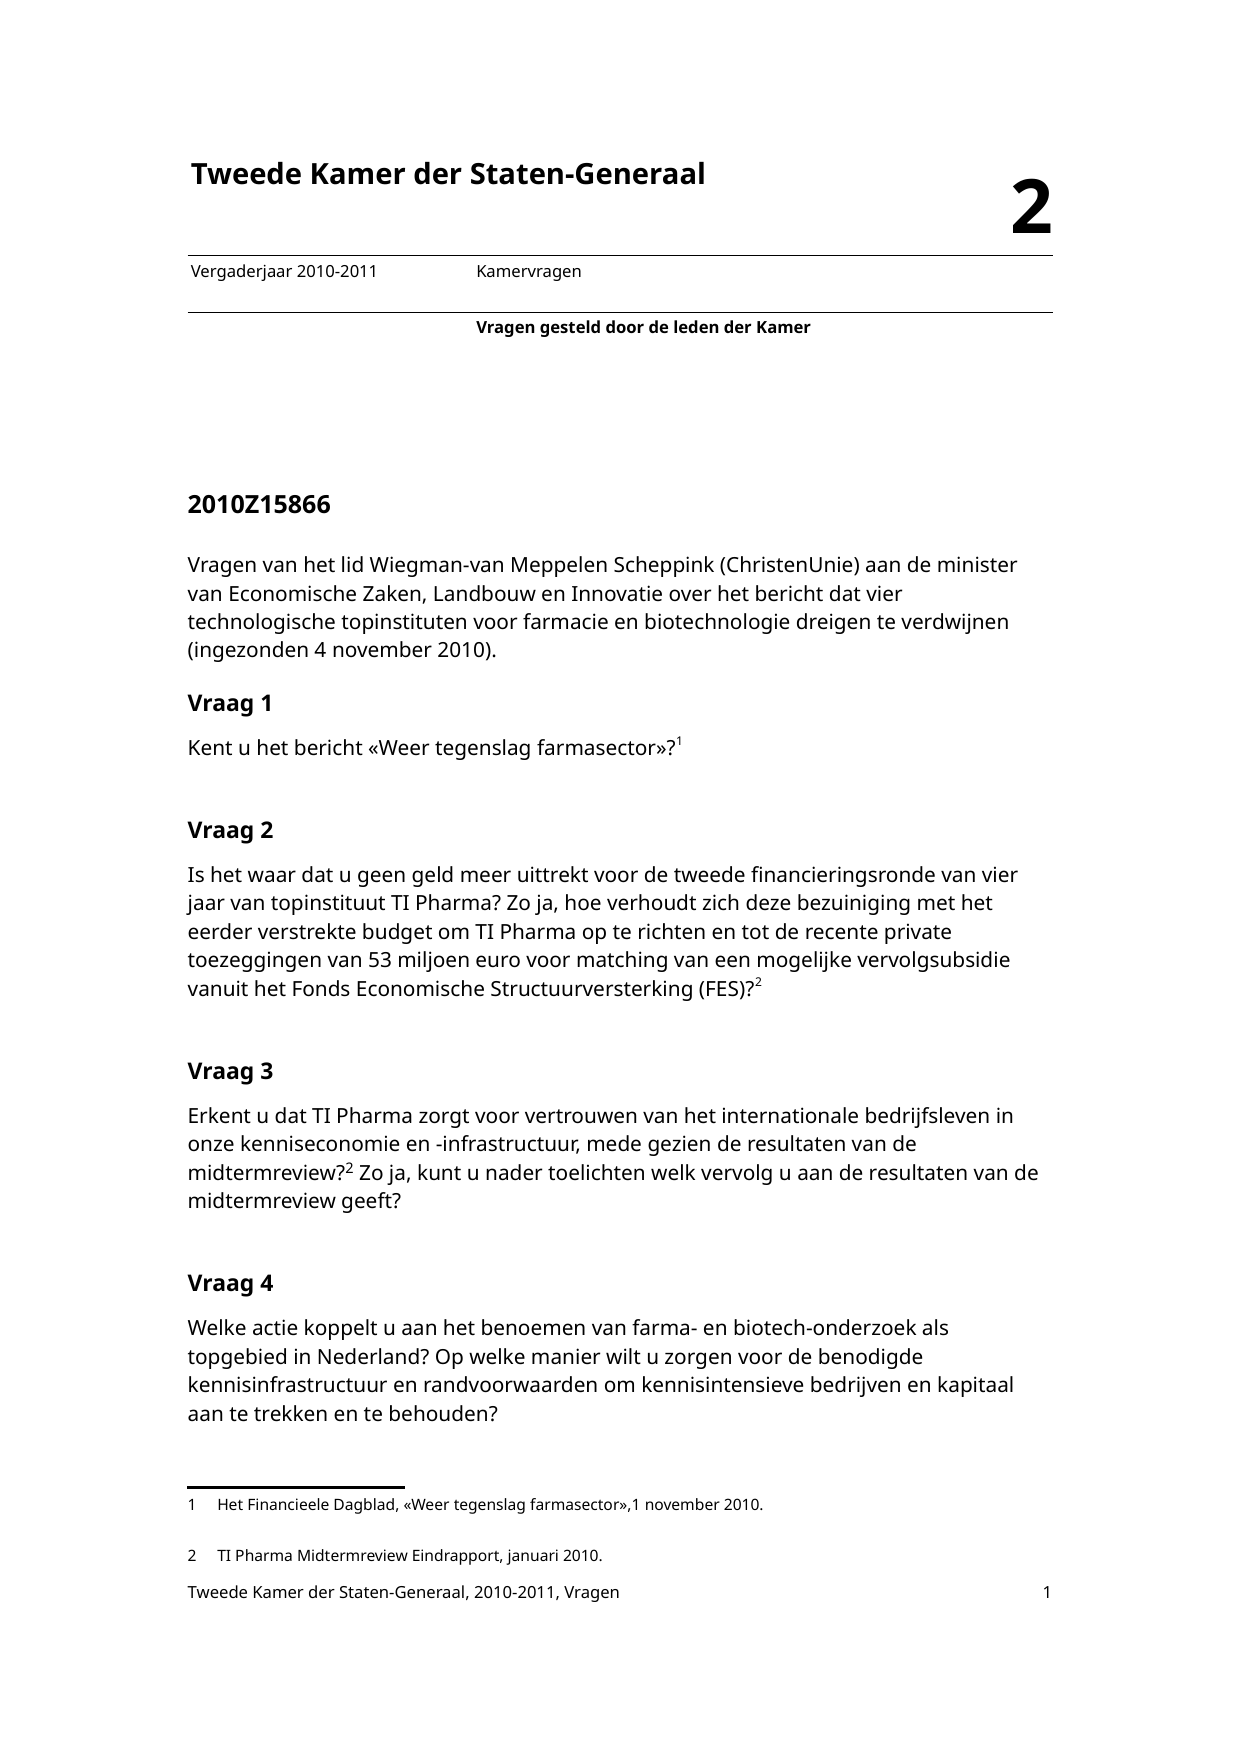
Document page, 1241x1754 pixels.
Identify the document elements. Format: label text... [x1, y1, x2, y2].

table_cell [188, 313, 473, 339]
table_cell Kamervragen [473, 256, 1053, 312]
text Welke actie koppelt u aan het benoemen van farma- en biotech-onderzoek als topgebied in Nederland? Op welke manier wilt u zorgen voor de benodigde kennisinfrastructuur en randvoorwaarden om kennisintensieve bedrijven en kapitaal aan te trekken en te behouden? [187, 1313, 1053, 1427]
text Kent u het bericht «Weer tegenslag farmasector»? [187, 733, 1053, 761]
text Vragen van het lid Wiegman-van Meppelen Scheppink (ChristenUnie) aan de minister van Economische Zaken, Landbouw en Innovatie over het bericht dat vier technologische topinstituten voor farmacie en biotechnologie dreigen te verdwijnen (ingezonden 4 november 2010). [187, 550, 1053, 664]
subtitle Vraag 4 [187, 1267, 1053, 1298]
table_header Tweede Kamer der Staten-Generaal [188, 150, 879, 255]
text 2010Z15866 [187, 487, 1053, 521]
subtitle Vraag 3 [187, 1055, 1053, 1086]
subtitle Vraag 1 [187, 687, 1053, 718]
text Erkent u dat TI Pharma zorgt voor vertrouwen van het internationale bedrijfsleven in onze kenniseconomie en -infrastructuur, mede gezien de resultaten van de midtermreview?2 Zo ja, kunt u nader toelichten welk vervolg u aan de resultaten van de midtermreview geeft? [187, 1101, 1053, 1215]
text Is het waar dat u geen geld meer uittrekt voor de tweede financieringsronde van vier jaar van topinstituut TI Pharma? Zo ja, hoe verhoudt zich deze bezuiniging met het eerder verstrekte budget om TI Pharma op te richten en tot de recente private toezeggingen van 53 miljoen euro voor matching van een mogelijke vervolgsubsidie vanuit het Fonds Economische Structuurversterking (FES)? [187, 860, 1053, 1002]
table_cell Vergaderjaar 2010-2011 [188, 256, 473, 312]
text TI Pharma Midtermreview Eindrapport, januari 2010. [187, 1538, 1053, 1566]
text Het Financieele Dagblad, «Weer tegenslag farmasector»,1 november 2010. [187, 1479, 1053, 1508]
table_cell Vragen gesteld door de leden der Kamer [473, 313, 1053, 339]
subtitle Vraag 2 [187, 814, 1053, 845]
table_header 2 [880, 150, 1053, 255]
